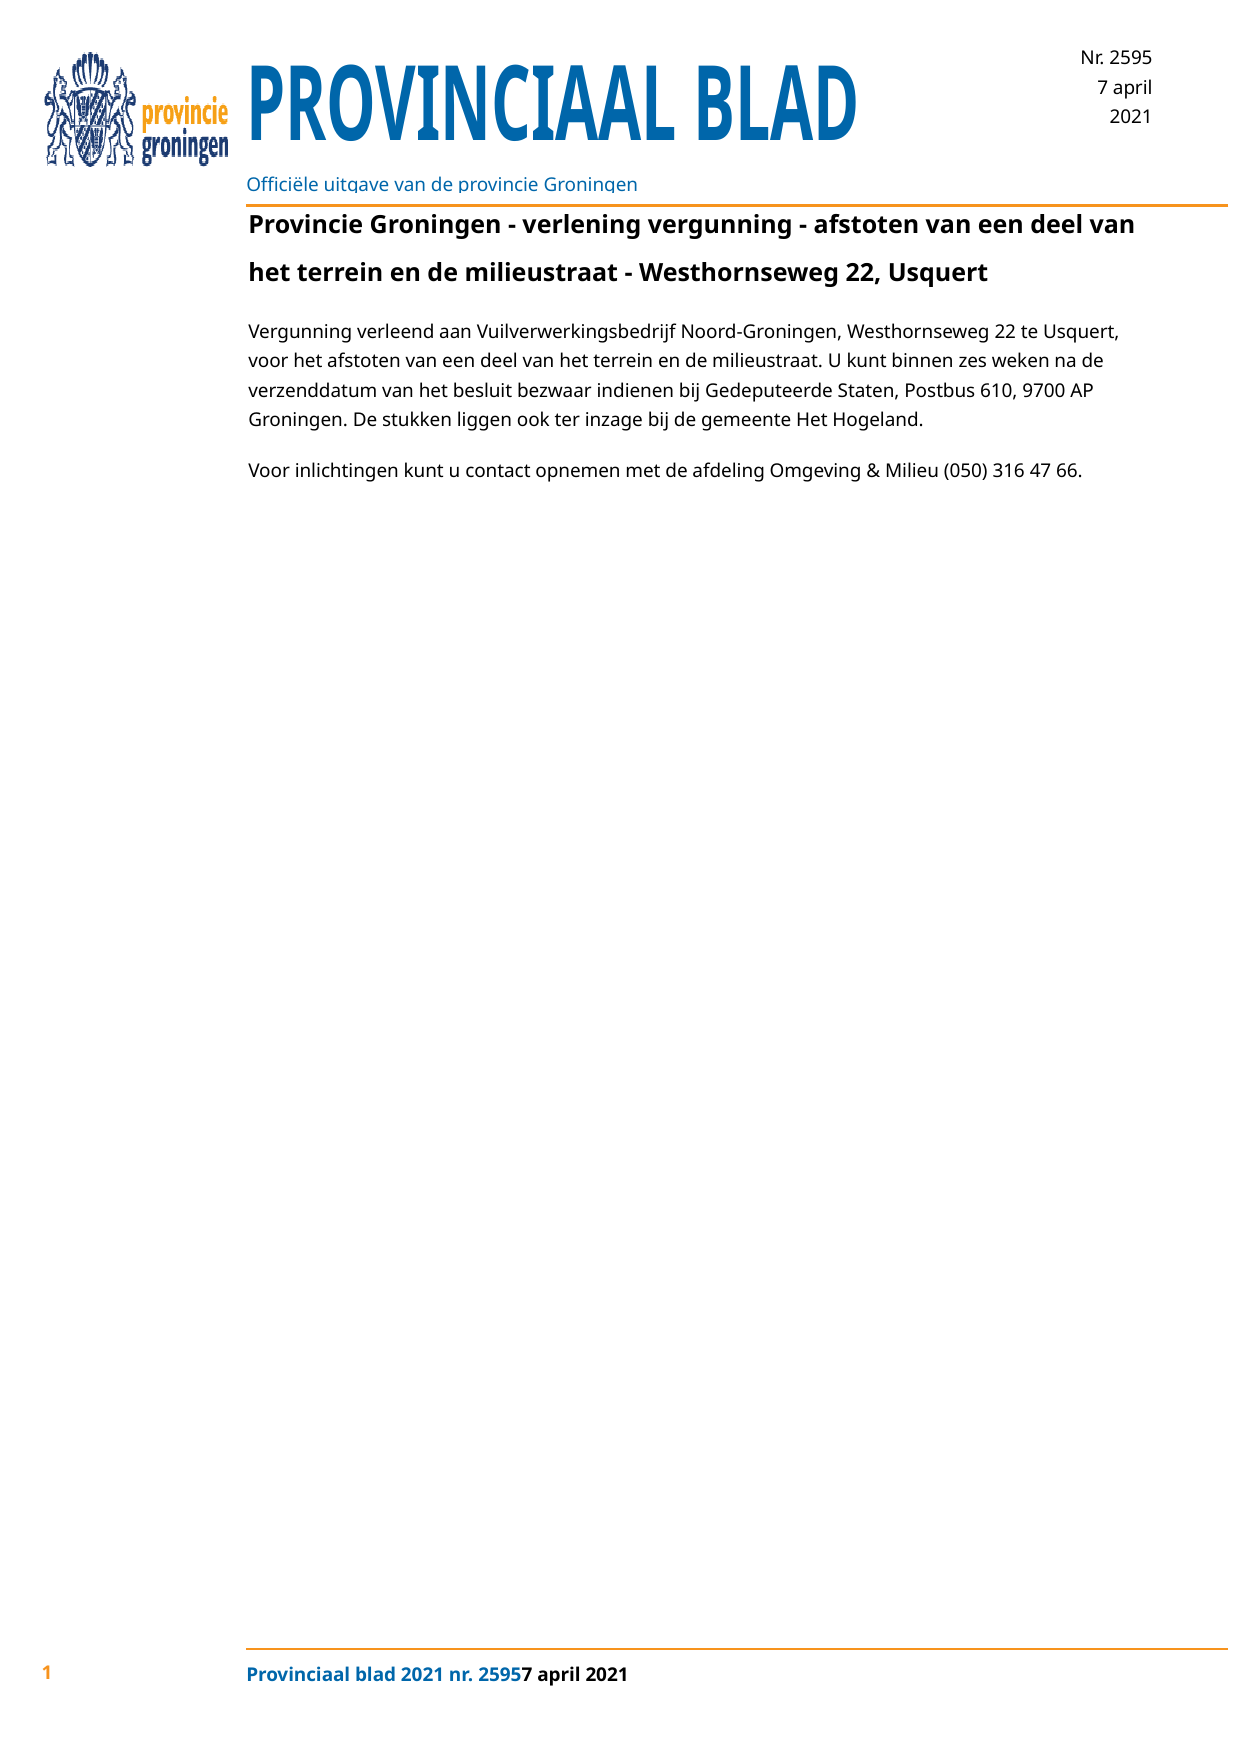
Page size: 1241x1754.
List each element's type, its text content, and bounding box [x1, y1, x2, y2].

picture [41, 47, 231, 172]
text Vergunning verleend aan Vuilverwerkingsbedrijf Noord-Groningen, Westhornseweg 22 te Usquert, voor het afstoten van een deel van het terrein en de milieustraat. U kunt binnen zes weken na de verzenddatum van het besluit bezwaar indienen bij Gedeputeerde Staten, Postbus 610, 9700 AP Groningen. De stukken liggen ook ter inzage bij de gemeente Het Hogeland. [248, 318, 1152, 432]
text Voor inlichtingen kunt u contact opnemen met de afdeling Omgeving & Milieu (050) 316 47 66. [248, 457, 1152, 483]
text Provincie Groningen - verlening vergunning - afstoten van een deel van het terrein en de milieustraat - Westhornseweg 22, Usquert [248, 207, 1152, 288]
